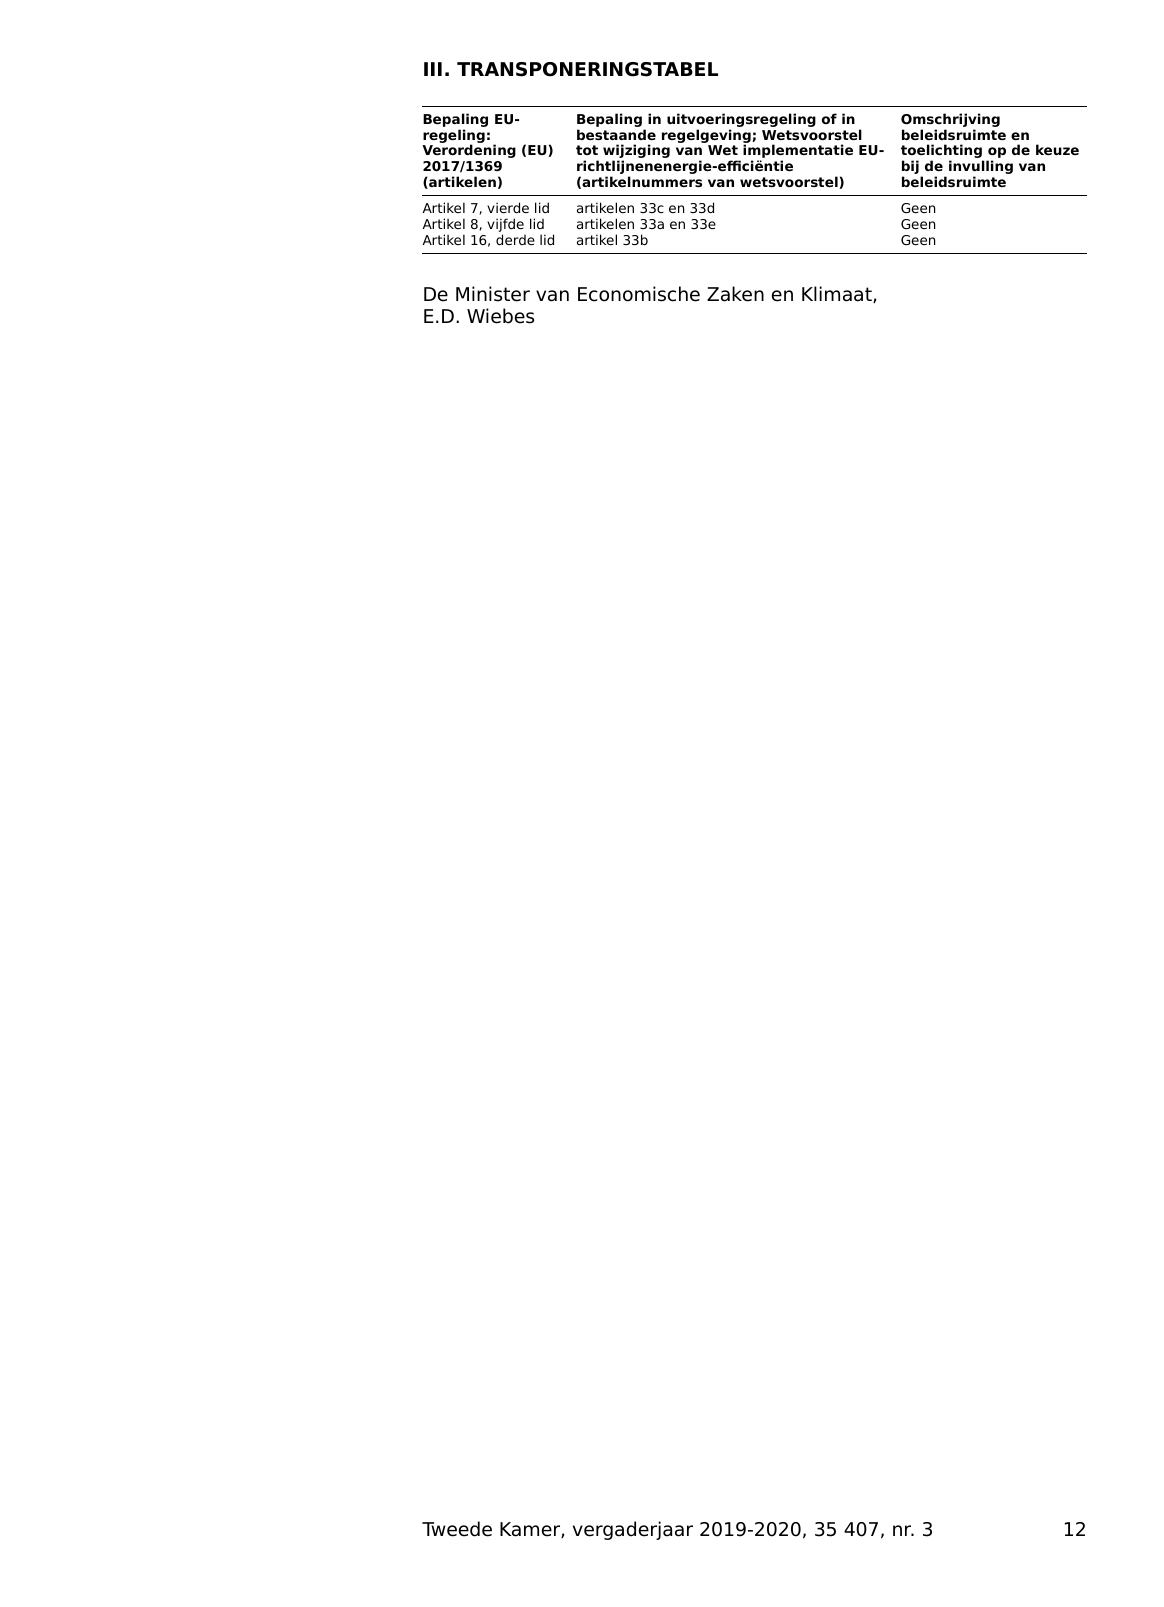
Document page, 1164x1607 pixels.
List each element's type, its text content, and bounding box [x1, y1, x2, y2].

table_cell Artikel 7, vierde lid [422, 196, 570, 217]
table_header Bepaling in uitvoeringsregeling of in bestaande regelgeving; Wetsvoorstel tot wijziging van Wet implementatie EU-richtlijnenenergie-efficiëntie (artikelnummers van wetsvoorstel) [570, 107, 895, 195]
table_cell artikel 33b [570, 232, 895, 253]
table_cell Geen [895, 217, 1087, 232]
table_cell artikelen 33c en 33d [570, 196, 895, 217]
table_header Bepaling EU-regeling: Verordening (EU) 2017/1369 (artikelen) [422, 107, 570, 195]
text De Minister van Economische Zaken en Klimaat, E.D. Wiebes [422, 284, 1087, 328]
table_cell Artikel 8, vijfde lid [422, 217, 570, 232]
table_cell Geen [895, 232, 1087, 253]
table_header Omschrijving beleidsruimte en toelichting op de keuze bij de invulling van beleidsruimte [895, 107, 1087, 195]
table_cell artikelen 33a en 33e [570, 217, 895, 232]
subtitle III. TRANSPONERINGSTABEL [422, 59, 1087, 81]
table_cell Geen [895, 196, 1087, 217]
table_cell Artikel 16, derde lid [422, 232, 570, 253]
